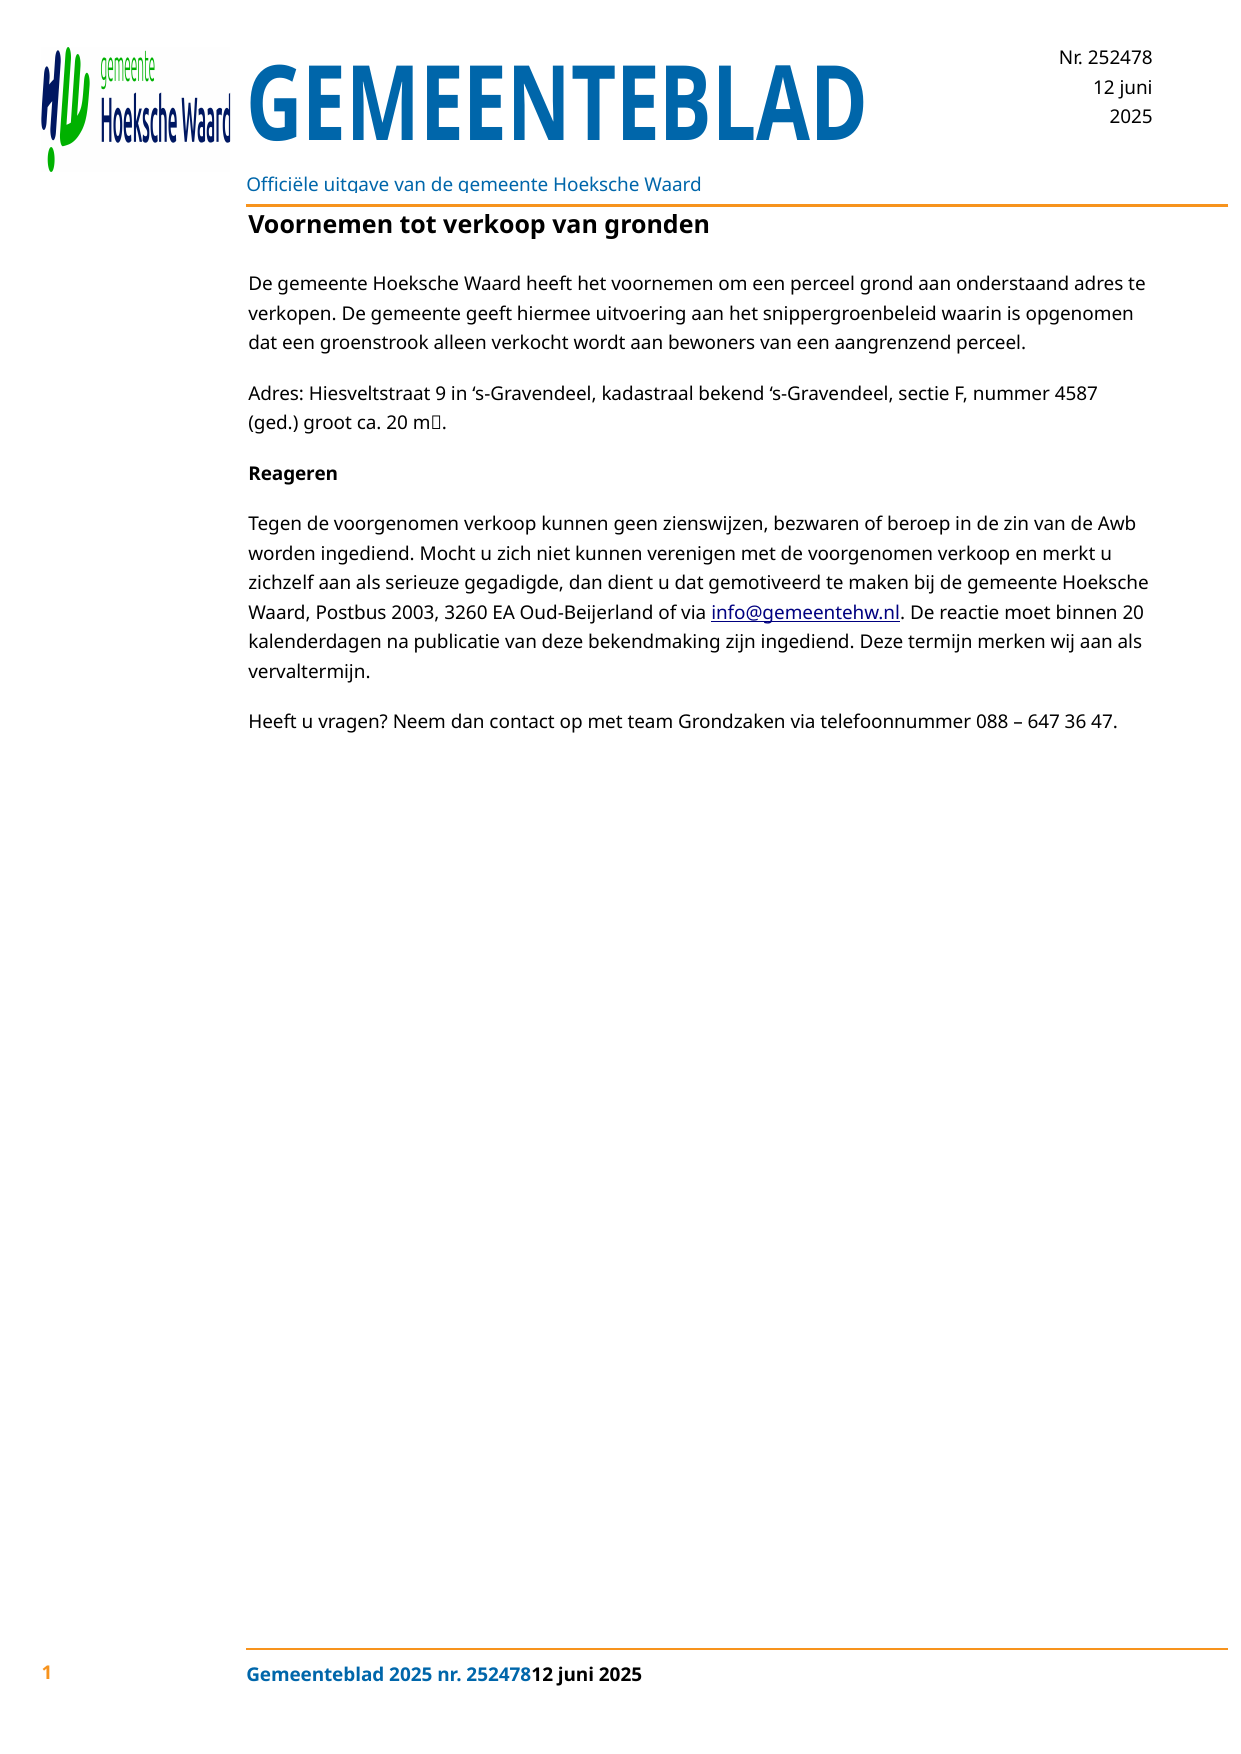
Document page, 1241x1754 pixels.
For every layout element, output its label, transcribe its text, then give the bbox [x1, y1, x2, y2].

text Reageren [248, 460, 1152, 486]
text Tegen de voorgenomen verkoop kunnen geen zienswijzen, bezwaren of beroep in de zin van de Awb worden ingediend. Mocht u zich niet kunnen verenigen met de voorgenomen verkoop en merkt u zichzelf aan als serieuze gegadigde, dan dient u dat gemotiveerd te maken bij de gemeente Hoeksche Waard, Postbus 2003, 3260 EA Oud-Beijerland of via info@gemeentehw.nl. De reactie moet binnen 20 kalenderdagen na publicatie van deze bekendmaking zijn ingediend. Deze termijn merken wij aan als vervaltermijn. [248, 510, 1152, 684]
text De gemeente Hoeksche Waard heeft het voornemen om een perceel grond aan onderstaand adres te verkopen. De gemeente geeft hiermee uitvoering aan het snippergroenbeleid waarin is opgenomen dat een groenstrook alleen verkocht wordt aan bewoners van een aangrenzend perceel. [248, 270, 1152, 355]
text Voornemen tot verkoop van gronden [248, 207, 1152, 241]
text Adres: Hiesveltstraat 9 in ‘s-Gravendeel, kadastraal bekend ‘s-Gravendeel, sectie F, nummer 4587 (ged.) groot ca. 20 m. [248, 380, 1152, 435]
text Heeft u vragen? Neem dan contact op met team Grondzaken via telefoonnummer 088 – 647 36 47. [248, 709, 1152, 734]
picture [41, 47, 231, 172]
